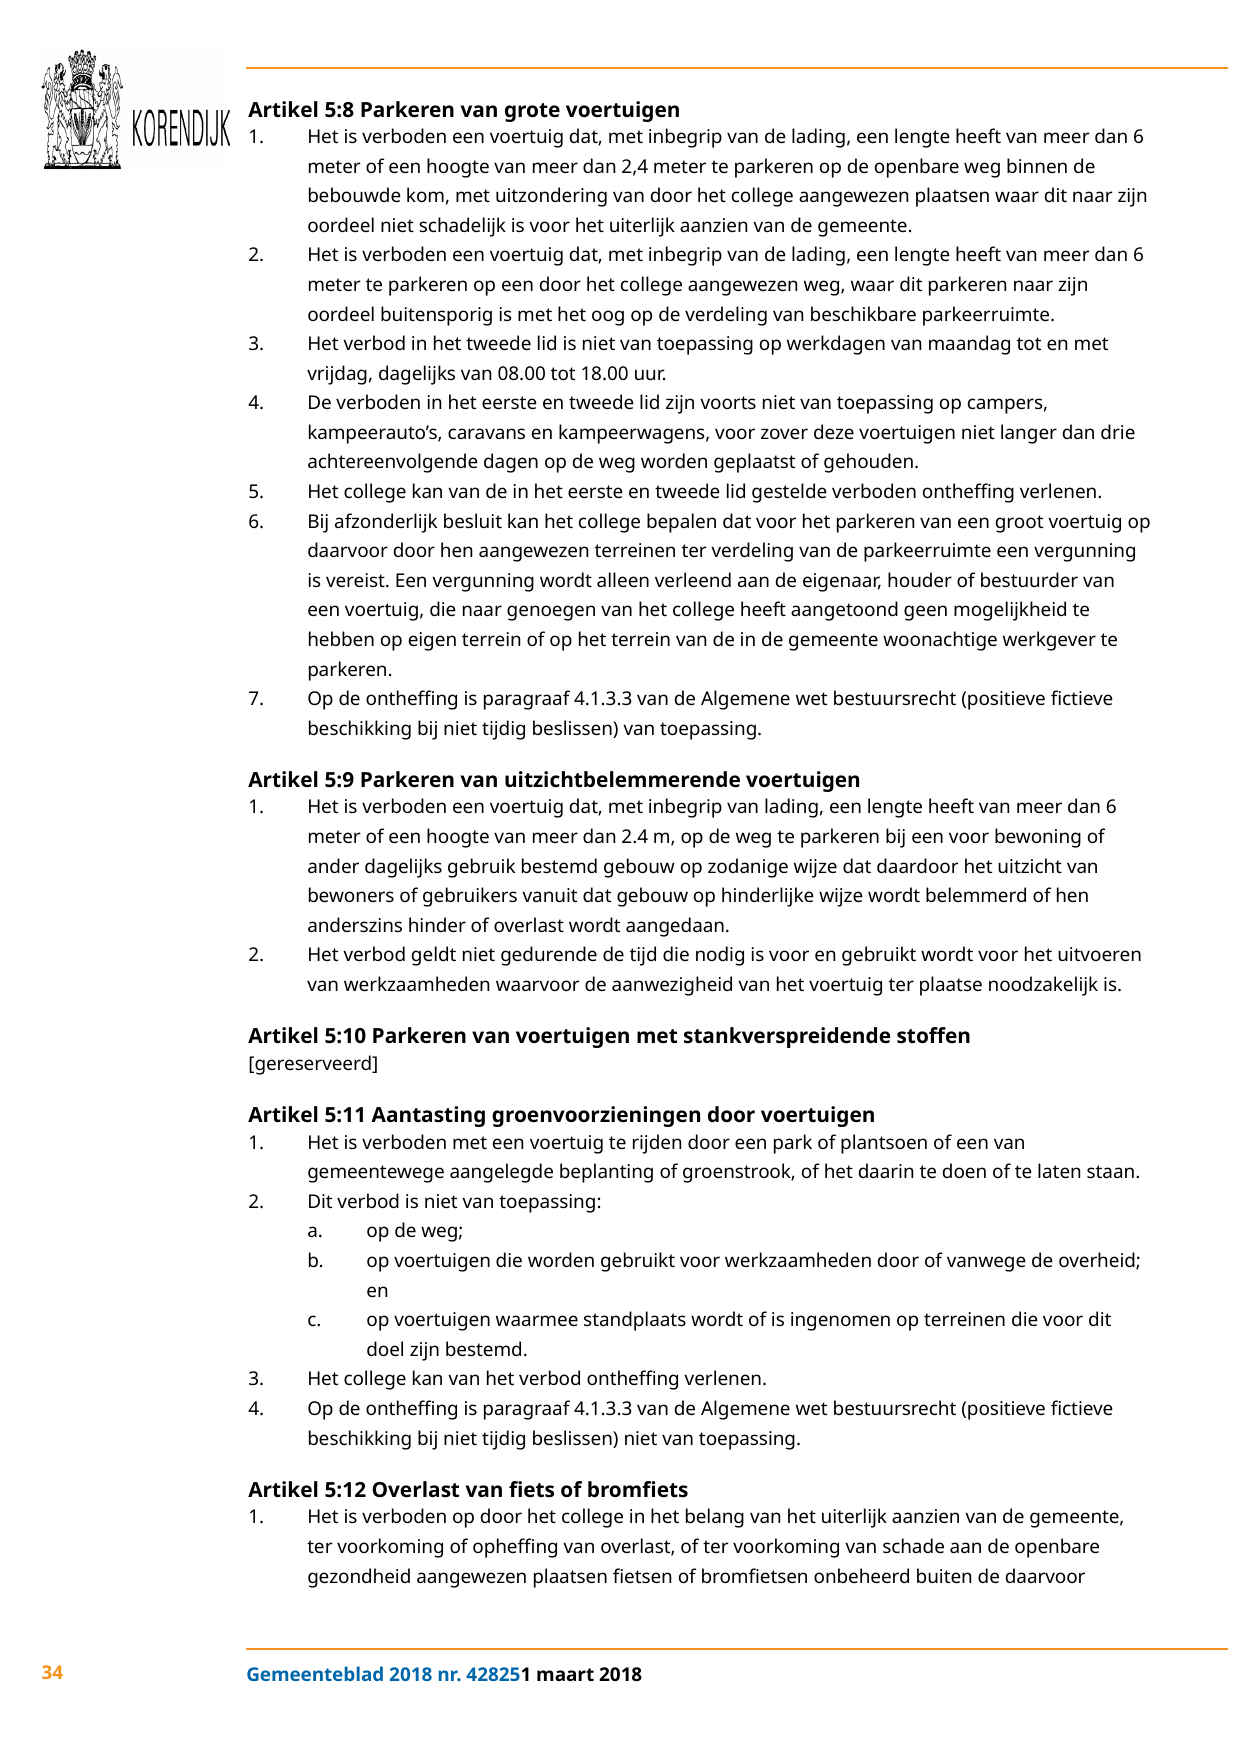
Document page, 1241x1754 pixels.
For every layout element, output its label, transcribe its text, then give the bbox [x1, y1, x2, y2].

list Op de ontheffing is paragraaf 4.1.3.3 van de Algemene wet bestuursrecht (positieve fictieve beschikking bij niet tijdig beslissen) van toepassing. [248, 685, 1152, 741]
text Artikel 5:8 Parkeren van grote voertuigen [248, 95, 1152, 123]
text Artikel 5:11 Aantasting groenvoorzieningen door voertuigen [248, 1101, 1152, 1129]
list Het verbod in het tweede lid is niet van toepassing op werkdagen van maandag tot en met vrijdag, dagelijks van 08.00 tot 18.00 uur. [248, 330, 1152, 386]
list Op de ontheffing is paragraaf 4.1.3.3 van de Algemene wet bestuursrecht (positieve fictieve beschikking bij niet tijdig beslissen) niet van toepassing. [248, 1395, 1152, 1451]
list op voertuigen die worden gebruikt voor werkzaamheden door of vanwege de overheid; en [307, 1247, 1152, 1303]
picture [41, 47, 231, 172]
list Het is verboden een voertuig dat, met inbegrip van de lading, een lengte heeft van meer dan 6 meter of een hoogte van meer dan 2,4 meter te parkeren op de openbare weg binnen de bebouwde kom, met uitzondering van door het college aangewezen plaatsen waar dit naar zijn oordeel niet schadelijk is voor het uiterlijk aanzien van de gemeente. [248, 123, 1152, 238]
list Dit verbod is niet van toepassing: [248, 1188, 1152, 1214]
list De verboden in het eerste en tweede lid zijn voorts niet van toepassing op campers, kampeerauto’s, caravans en kampeerwagens, voor zover deze voertuigen niet langer dan drie achtereenvolgende dagen op de weg worden geplaatst of gehouden. [248, 389, 1152, 474]
text Artikel 5:10 Parkeren van voertuigen met stankverspreidende stoffen [248, 1022, 1152, 1050]
list Het is verboden met een voertuig te rijden door een park of plantsoen of een van gemeentewege aangelegde beplanting of groenstrook, of het daarin te doen of te laten staan. [248, 1129, 1152, 1184]
list Het is verboden een voertuig dat, met inbegrip van lading, een lengte heeft van meer dan 6 meter of een hoogte van meer dan 2.4 m, op de weg te parkeren bij een voor bewoning of ander dagelijks gebruik bestemd gebouw op zodanige wijze dat daardoor het uitzicht van bewoners of gebruikers vanuit dat gebouw op hinderlijke wijze wordt belemmerd of hen anderszins hinder of overlast wordt aangedaan. [248, 794, 1152, 938]
text Artikel 5:9 Parkeren van uitzichtbelemmerende voertuigen [248, 765, 1152, 794]
list Bij afzonderlijk besluit kan het college bepalen dat voor het parkeren van een groot voertuig op daarvoor door hen aangewezen terreinen ter verdeling van de parkeerruimte een vergunning is vereist. Een vergunning wordt alleen verleend aan de eigenaar, houder of bestuurder van een voertuig, die naar genoegen van het college heeft aangetoond geen mogelijkheid te hebben op eigen terrein of op het terrein van de in de gemeente woonachtige werkgever te parkeren. [248, 508, 1152, 681]
list Het college kan van het verbod ontheffing verlenen. [248, 1366, 1152, 1391]
list op voertuigen waarmee standplaats wordt of is ingenomen op terreinen die voor dit doel zijn bestemd. [307, 1306, 1152, 1362]
list op de weg; [307, 1218, 1152, 1243]
list Het college kan van de in het eerste en tweede lid gestelde verboden ontheffing verlenen. [248, 478, 1152, 504]
text [gereserveerd] [248, 1050, 1152, 1076]
list Het is verboden op door het college in het belang van het uiterlijk aanzien van de gemeente, ter voorkoming of opheffing van overlast, of ter voorkoming van schade aan de openbare gezondheid aangewezen plaatsen fietsen of bromfietsen onbeheerd buiten de daarvoor [248, 1504, 1152, 1588]
list Het is verboden een voertuig dat, met inbegrip van de lading, een lengte heeft van meer dan 6 meter te parkeren op een door het college aangewezen weg, waar dit parkeren naar zijn oordeel buitensporig is met het oog op de verdeling van beschikbare parkeerruimte. [248, 242, 1152, 326]
text Artikel 5:12 Overlast van fiets of bromfiets [248, 1475, 1152, 1504]
list Het verbod geldt niet gedurende de tijd die nodig is voor en gebruikt wordt voor het uitvoeren van werkzaamheden waarvoor de aanwezigheid van het voertuig ter plaatse noodzakelijk is. [248, 942, 1152, 997]
